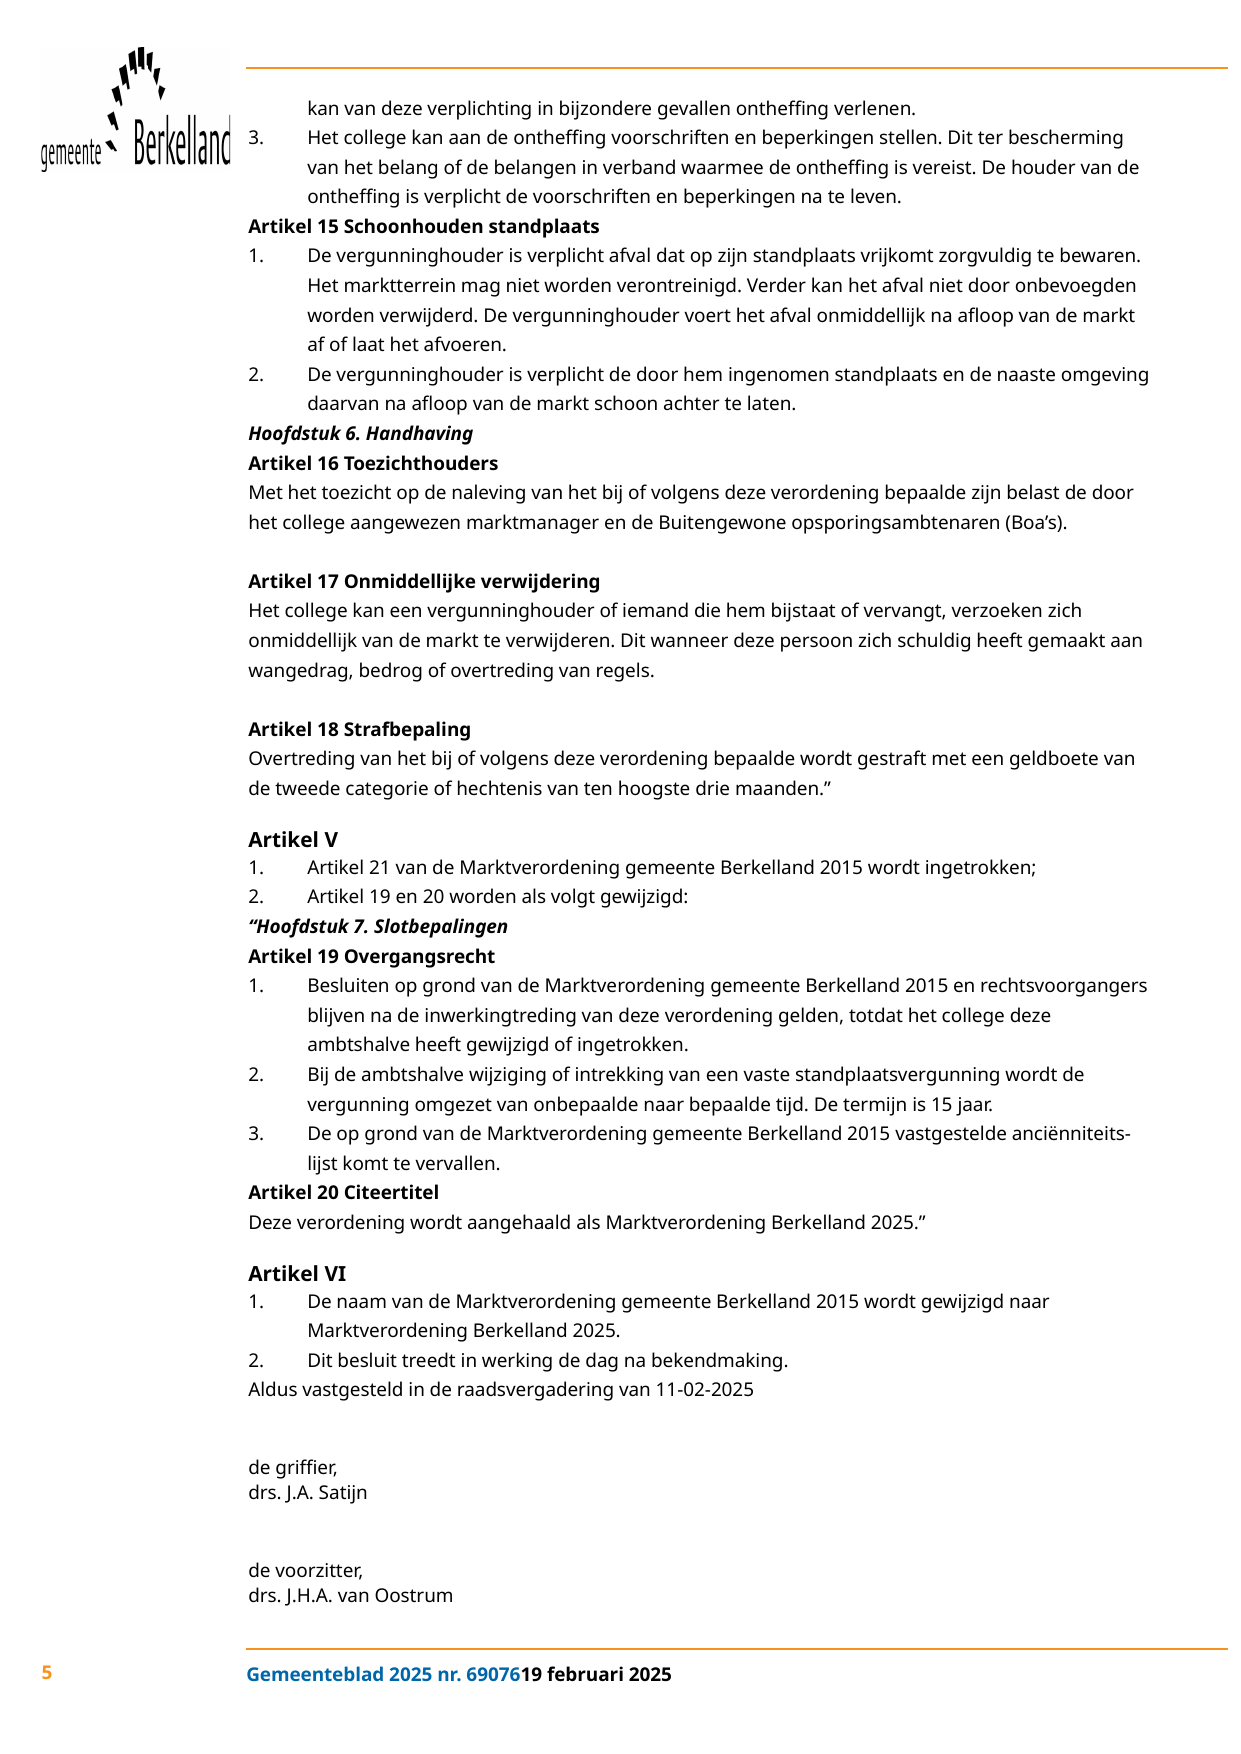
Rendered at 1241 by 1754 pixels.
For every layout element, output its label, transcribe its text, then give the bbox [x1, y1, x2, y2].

text Artikel V [248, 826, 1152, 854]
text Artikel 16 Toezichthouders [248, 450, 1152, 476]
list kan van deze verplichting in bijzondere gevallen ontheffing verlenen. [248, 95, 1152, 121]
text Overtreding van het bij of volgens deze verordening bepaalde wordt gestraft met een geldboete van de tweede categorie of hechtenis van ten hoogste drie maanden.” [248, 746, 1152, 801]
text Met het toezicht op de naleving van het bij of volgens deze verordening bepaalde zijn belast de door het college aangewezen marktmanager en de Buitengewone opsporingsambtenaren (Boa’s). [248, 479, 1152, 535]
text Artikel VI [248, 1259, 1152, 1288]
list Dit besluit treedt in werking de dag na bekendmaking. [248, 1347, 1152, 1373]
list De op grond van de Marktverordening gemeente Berkelland 2015 vastgestelde anciënniteits-lijst komt te vervallen. [248, 1120, 1152, 1176]
text de voorzitter, [248, 1557, 1152, 1582]
text Aldus vastgesteld in de raadsvergadering van 11-02-2025 [248, 1377, 1152, 1402]
text drs. J.H.A. van Oostrum [248, 1582, 1152, 1608]
list Artikel 21 van de Marktverordening gemeente Berkelland 2015 wordt ingetrokken; [248, 854, 1152, 880]
list De naam van de Marktverordening gemeente Berkelland 2015 wordt gewijzigd naar Marktverordening Berkelland 2025. [248, 1288, 1152, 1343]
list Artikel 19 en 20 worden als volgt gewijzigd: [248, 884, 1152, 909]
text Artikel 17 Onmiddellijke verwijdering [248, 568, 1152, 594]
text Artikel 20 Citeertitel [248, 1179, 1152, 1205]
list De vergunninghouder is verplicht afval dat op zijn standplaats vrijkomt zorgvuldig te bewaren. Het marktterrein mag niet worden verontreinigd. Verder kan het afval niet door onbevoegden worden verwijderd. De vergunninghouder voert het afval onmiddellijk na afloop van de markt af of laat het afvoeren. [248, 243, 1152, 357]
list Besluiten op grond van de Marktverordening gemeente Berkelland 2015 en rechtsvoorgangers blijven na de inwerkingtreding van deze verordening gelden, totdat het college deze ambtshalve heeft gewijzigd of ingetrokken. [248, 972, 1152, 1057]
picture [41, 47, 231, 172]
text “Hoofdstuk 7. Slotbepalingen [248, 913, 1152, 939]
text Artikel 15 Schoonhouden standplaats [248, 213, 1152, 239]
text Artikel 19 Overgangsrecht [248, 943, 1152, 968]
text Deze verordening wordt aangehaald als Marktverordening Berkelland 2025.” [248, 1209, 1152, 1235]
list De vergunninghouder is verplicht de door hem ingenomen standplaats en de naaste omgeving daarvan na afloop van de markt schoon achter te laten. [248, 361, 1152, 416]
text drs. J.A. Satijn [248, 1479, 1152, 1505]
text de griffier, [248, 1454, 1152, 1479]
list Het college kan aan de ontheffing voorschriften en beperkingen stellen. Dit ter bescherming van het belang of de belangen in verband waarmee de ontheffing is vereist. De houder van de ontheffing is verplicht de voorschriften en beperkingen na te leven. [248, 124, 1152, 209]
text Artikel 18 Strafbepaling [248, 716, 1152, 742]
text Het college kan een vergunninghouder of iemand die hem bijstaat of vervangt, verzoeken zich onmiddellijk van de markt te verwijderen. Dit wanneer deze persoon zich schuldig heeft gemaakt aan wangedrag, bedrog of overtreding van regels. [248, 598, 1152, 683]
text Hoofdstuk 6. Handhaving [248, 420, 1152, 446]
list Bij de ambtshalve wijziging of intrekking van een vaste standplaatsvergunning wordt de vergunning omgezet van onbepaalde naar bepaalde tijd. De termijn is 15 jaar. [248, 1061, 1152, 1116]
